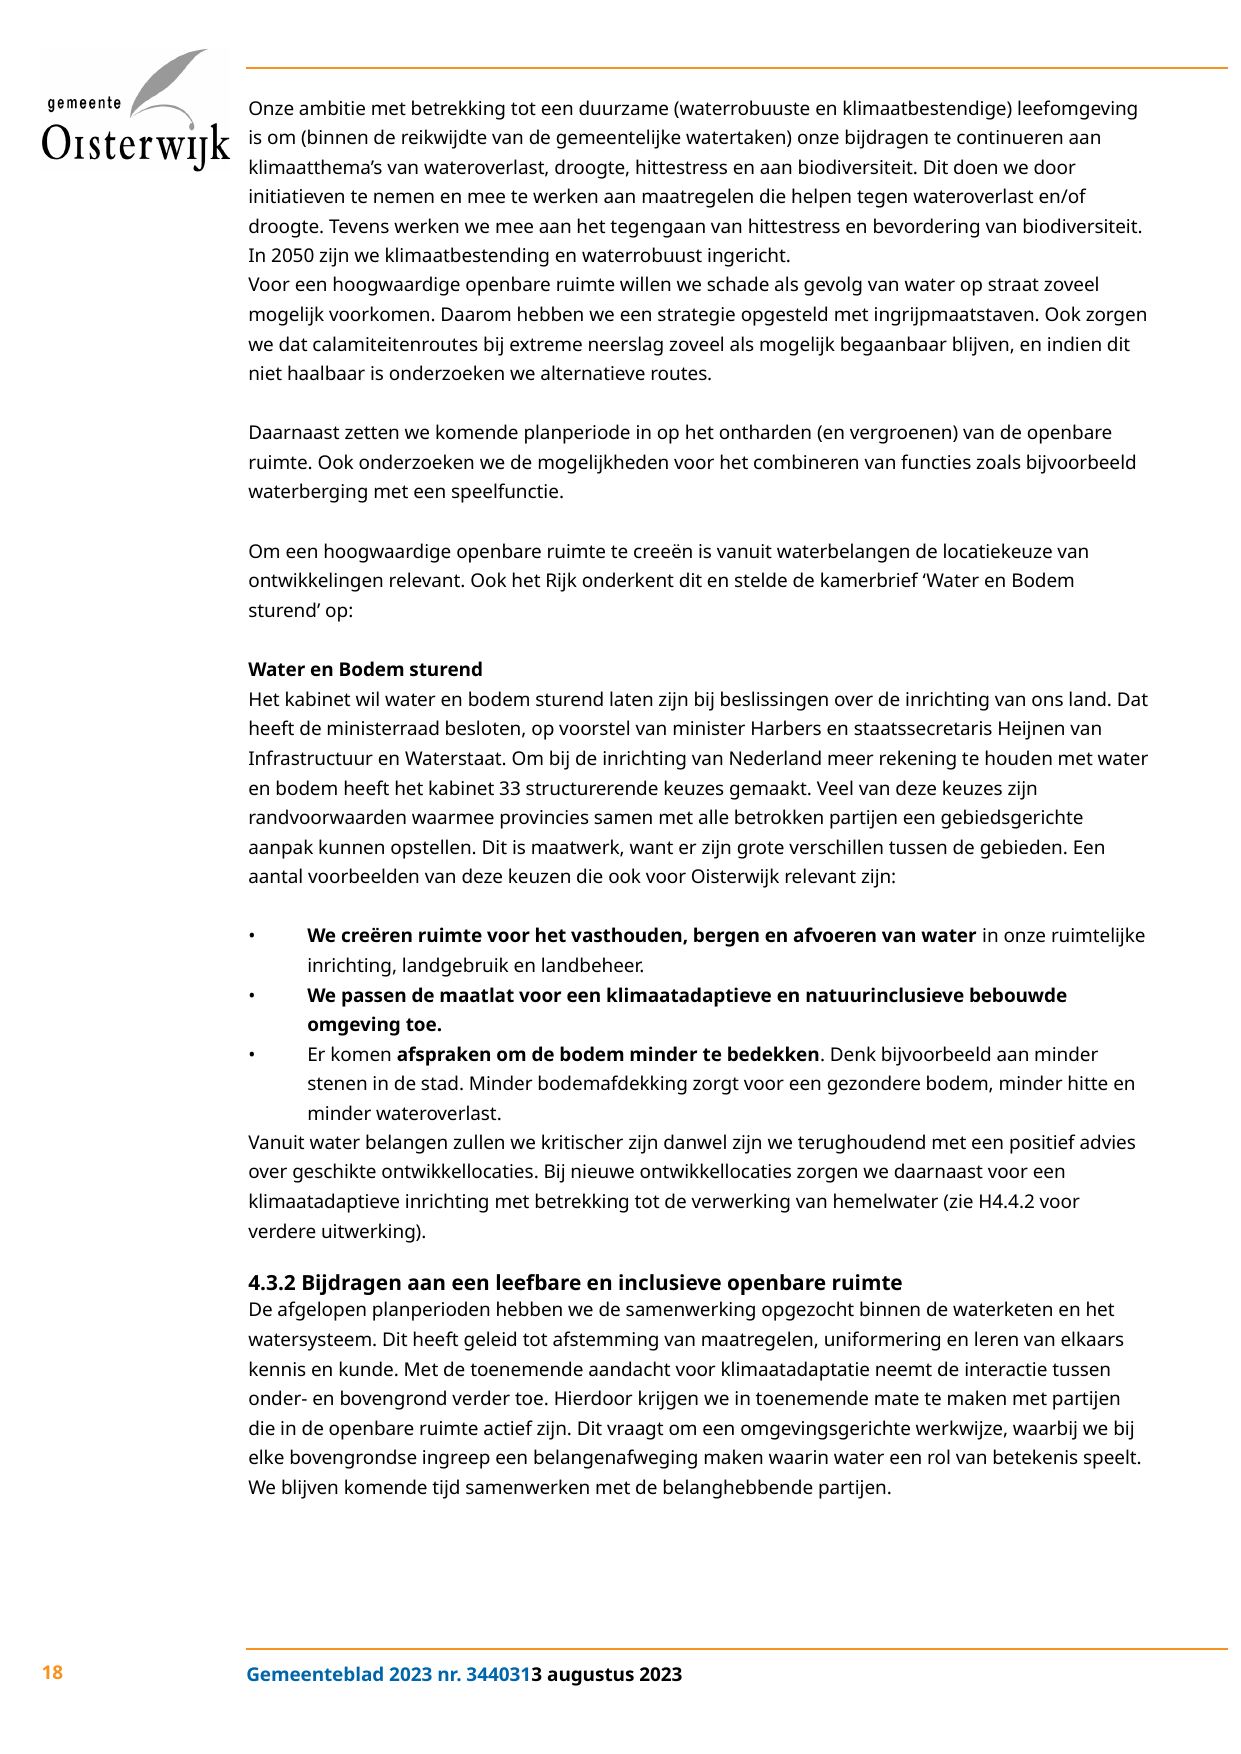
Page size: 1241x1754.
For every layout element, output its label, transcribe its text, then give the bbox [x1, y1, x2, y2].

picture [41, 47, 231, 172]
table_header Water en Bodem sturend Het kabinet wil water en bodem sturend laten zijn bij beslissingen over de inrichting van ons land. Dat heeft de ministerraad besloten, op voorstel van minister Harbers en staatssecretaris Heijnen van Infrastructuur en Waterstaat. Om bij de inrichting van Nederland meer rekening te houden met water en bodem heeft het kabinet 33 structurerende keuzes gemaakt. Veel van deze keuzes zijn randvoorwaarden waarmee provincies samen met alle betrokken partijen een gebiedsgerichte aanpak kunnen opstellen. Dit is maatwerk, want er zijn grote verschillen tussen de gebieden. Een aantal voorbeelden van deze keuzen die ook voor Oisterwijk relevant zijn: We creëren ruimte voor het vasthouden, bergen en afvoeren van water in onze ruimtelijke inrichting, landgebruik en landbeheer. We passen de maatlat voor een klimaatadaptieve en natuurinclusieve bebouwde omgeving toe. Er komen afspraken om de bodem minder te bedekken. Denk bijvoorbeeld aan minder stenen in de stad. Minder bodemafdekking zorgt voor een gezondere bodem, minder hitte en minder wateroverlast. [248, 656, 1152, 1126]
text Voor een hoogwaardige openbare ruimte willen we schade als gevolg van water op straat zoveel mogelijk voorkomen. Daarom hebben we een strategie opgesteld met ingrijpmaatstaven. Ook zorgen we dat calamiteitenroutes bij extreme neerslag zoveel als mogelijk begaanbaar blijven, en indien dit niet haalbaar is onderzoeken we alternatieve routes. [248, 272, 1152, 386]
table_header Onze ambitie met betrekking tot een duurzame (waterrobuuste en klimaatbestendige) leefomgeving is om (binnen de reikwijdte van de gemeentelijke watertaken) onze bijdragen te continueren aan klimaatthema’s van wateroverlast, droogte, hittestress en aan biodiversiteit. Dit doen we door initiatieven te nemen en mee te werken aan maatregelen die helpen tegen wateroverlast en/of droogte. Tevens werken we mee aan het tegengaan van hittestress en bevordering van biodiversiteit. In 2050 zijn we klimaatbestending en waterrobuust ingericht. [248, 95, 1152, 268]
text Daarnaast zetten we komende planperiode in op het ontharden (en vergroenen) van de openbare ruimte. Ook onderzoeken we de mogelijkheden voor het combineren van functies zoals bijvoorbeeld waterberging met een speelfunctie. [248, 419, 1152, 504]
text Vanuit water belangen zullen we kritischer zijn danwel zijn we terughoudend met een positief advies over geschikte ontwikkellocaties. Bij nieuwe ontwikkellocaties zorgen we daarnaast voor een klimaatadaptieve inrichting met betrekking tot de verwerking van hemelwater (zie H4.4.2 voor verdere uitwerking). [248, 1129, 1152, 1243]
text Om een hoogwaardige openbare ruimte te creeën is vanuit waterbelangen de locatiekeuze van ontwikkelingen relevant. Ook het Rijk onderkent dit en stelde de kamerbrief ‘Water en Bodem sturend’ op: [248, 538, 1152, 623]
text De afgelopen planperioden hebben we de samenwerking opgezocht binnen de waterketen en het watersysteem. Dit heeft geleid tot afstemming van maatregelen, uniformering en leren van elkaars kennis en kunde. Met de toenemende aandacht voor klimaatadaptatie neemt de interactie tussen onder- en bovengrond verder toe. Hierdoor krijgen we in toenemende mate te maken met partijen die in de openbare ruimte actief zijn. Dit vraagt om een omgevingsgerichte werkwijze, waarbij we bij elke bovengrondse ingreep een belangenafweging maken waarin water een rol van betekenis speelt. We blijven komende tijd samenwerken met de belanghebbende partijen. [248, 1297, 1152, 1500]
text 4.3.2 Bijdragen aan een leefbare en inclusieve openbare ruimte [248, 1268, 1152, 1297]
